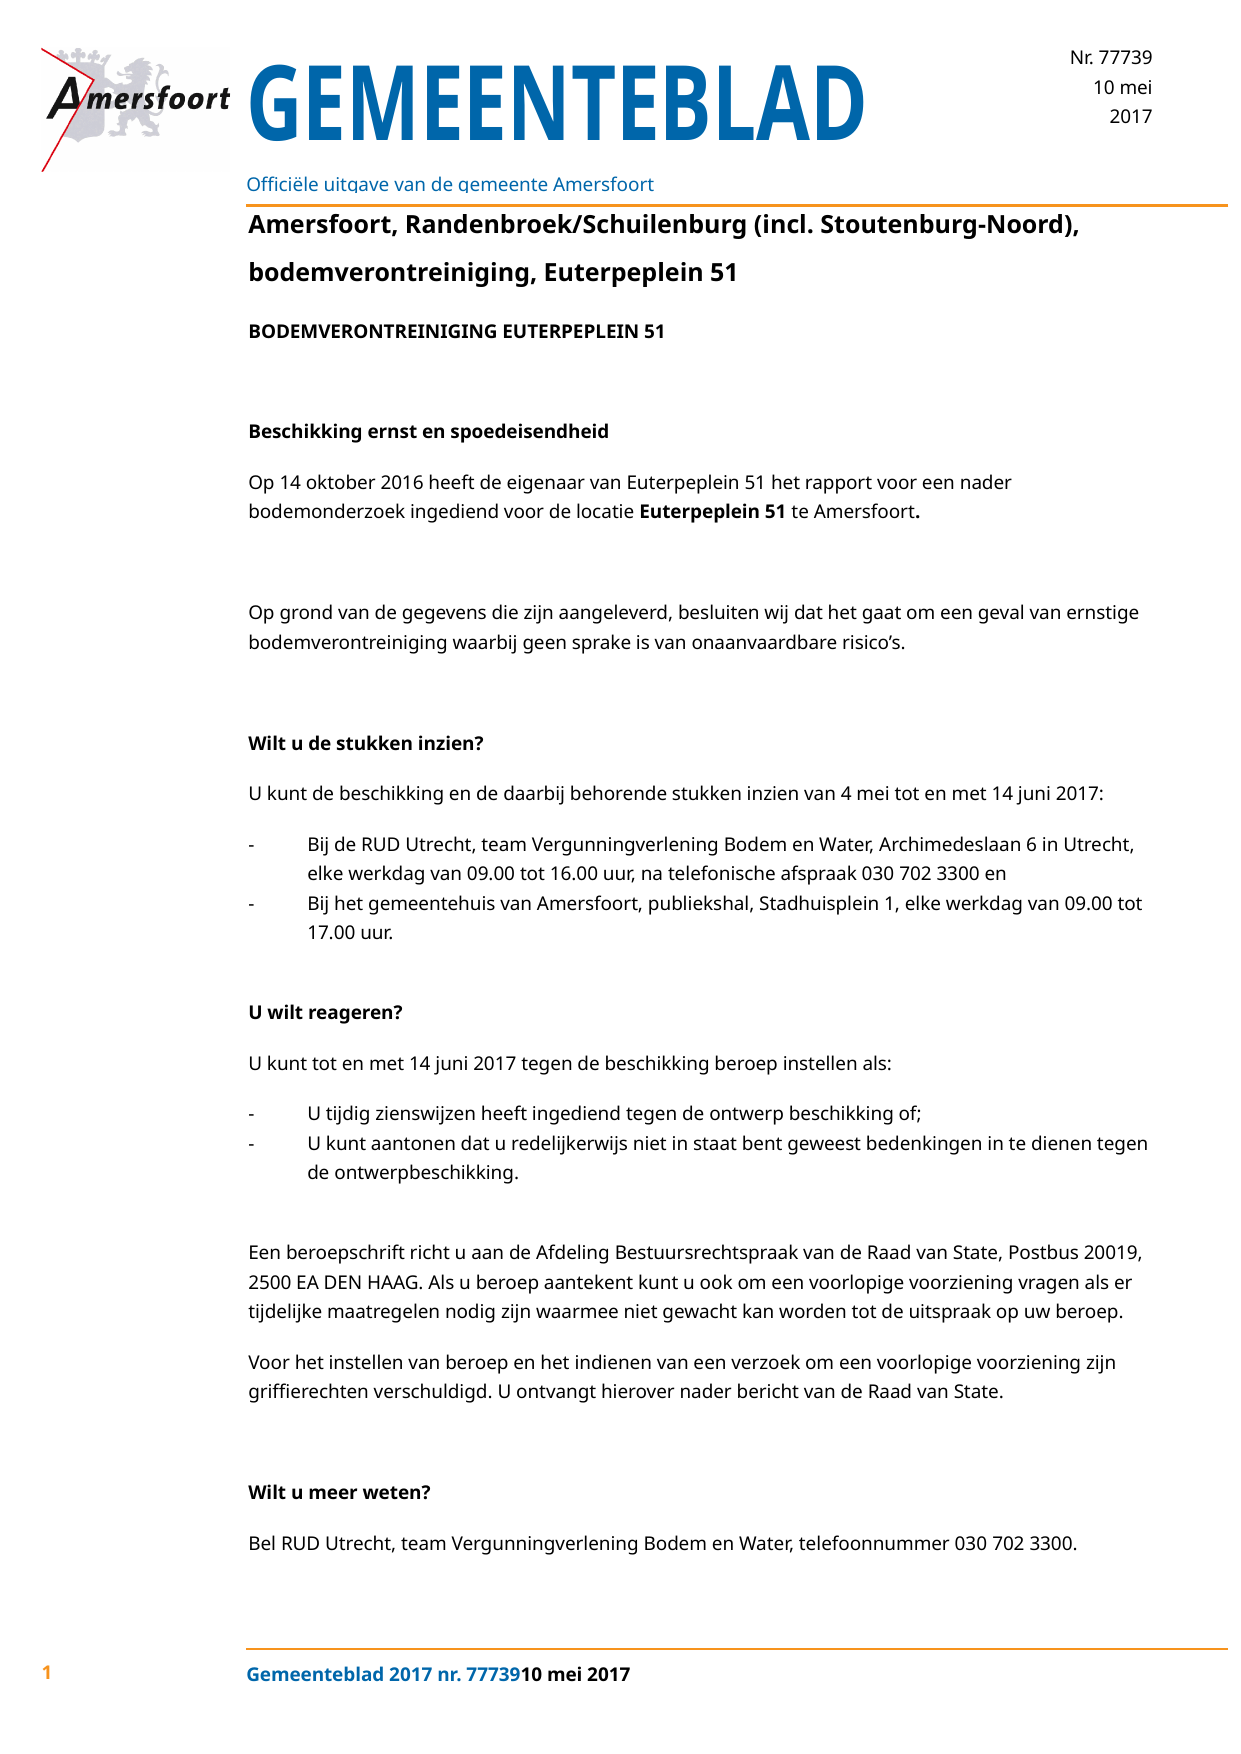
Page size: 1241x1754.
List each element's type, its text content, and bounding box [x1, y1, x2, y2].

text U wilt reageren? [248, 999, 1152, 1025]
picture [41, 47, 231, 172]
text Wilt u meer weten? [248, 1479, 1152, 1505]
text BODEMVERONTREINIGING EUTERPEPLEIN 51 [248, 318, 1152, 344]
text Amersfoort, Randenbroek/Schuilenburg (incl. Stoutenburg-Noord), bodemverontreiniging, Euterpeplein 51 [248, 207, 1152, 288]
text Wilt u de stukken inzien? [248, 730, 1152, 756]
text U kunt tot en met 14 juni 2017 tegen de beschikking beroep instellen als: [248, 1050, 1152, 1076]
list U kunt aantonen dat u redelijkerwijs niet in staat bent geweest bedenkingen in te dienen tegen de ontwerpbeschikking. [248, 1130, 1152, 1185]
text Bel RUD Utrecht, team Vergunningverlening Bodem en Water, telefoonnummer 030 702 3300. [248, 1530, 1152, 1556]
list Bij de RUD Utrecht, team Vergunningverlening Bodem en Water, Archimedeslaan 6 in Utrecht, elke werkdag van 09.00 tot 16.00 uur, na telefonische afspraak 030 702 3300 en [248, 831, 1152, 886]
text Een beroepschrift richt u aan de Afdeling Bestuursrechtspraak van de Raad van State, Postbus 20019, 2500 EA DEN HAAG. Als u beroep aantekent kunt u ook om een voorlopige voorziening vragen als er tijdelijke maatregelen nodig zijn waarmee niet gewacht kan worden tot de uitspraak op uw beroep. [248, 1239, 1152, 1324]
text Beschikking ernst en spoedeisendheid [248, 419, 1152, 444]
text U kunt de beschikking en de daarbij behorende stukken inzien van 4 mei tot en met 14 juni 2017: [248, 780, 1152, 806]
text Op 14 oktober 2016 heeft de eigenaar van Euterpeplein 51 het rapport voor een nader bodemonderzoek ingediend voor de locatie Euterpeplein 51 te Amersfoort. [248, 469, 1152, 524]
text Op grond van de gegevens die zijn aangeleverd, besluiten wij dat het gaat om een geval van ernstige bodemverontreiniging waarbij geen sprake is van onaanvaardbare risico’s. [248, 599, 1152, 655]
text Voor het instellen van beroep en het indienen van een verzoek om een voorlopige voorziening zijn griffierechten verschuldigd. U ontvangt hierover nader bericht van de Raad van State. [248, 1349, 1152, 1404]
list Bij het gemeentehuis van Amersfoort, publiekshal, Stadhuisplein 1, elke werkdag van 09.00 tot 17.00 uur. [248, 890, 1152, 945]
list U tijdig zienswijzen heeft ingediend tegen de ontwerp beschikking of; [248, 1100, 1152, 1126]
